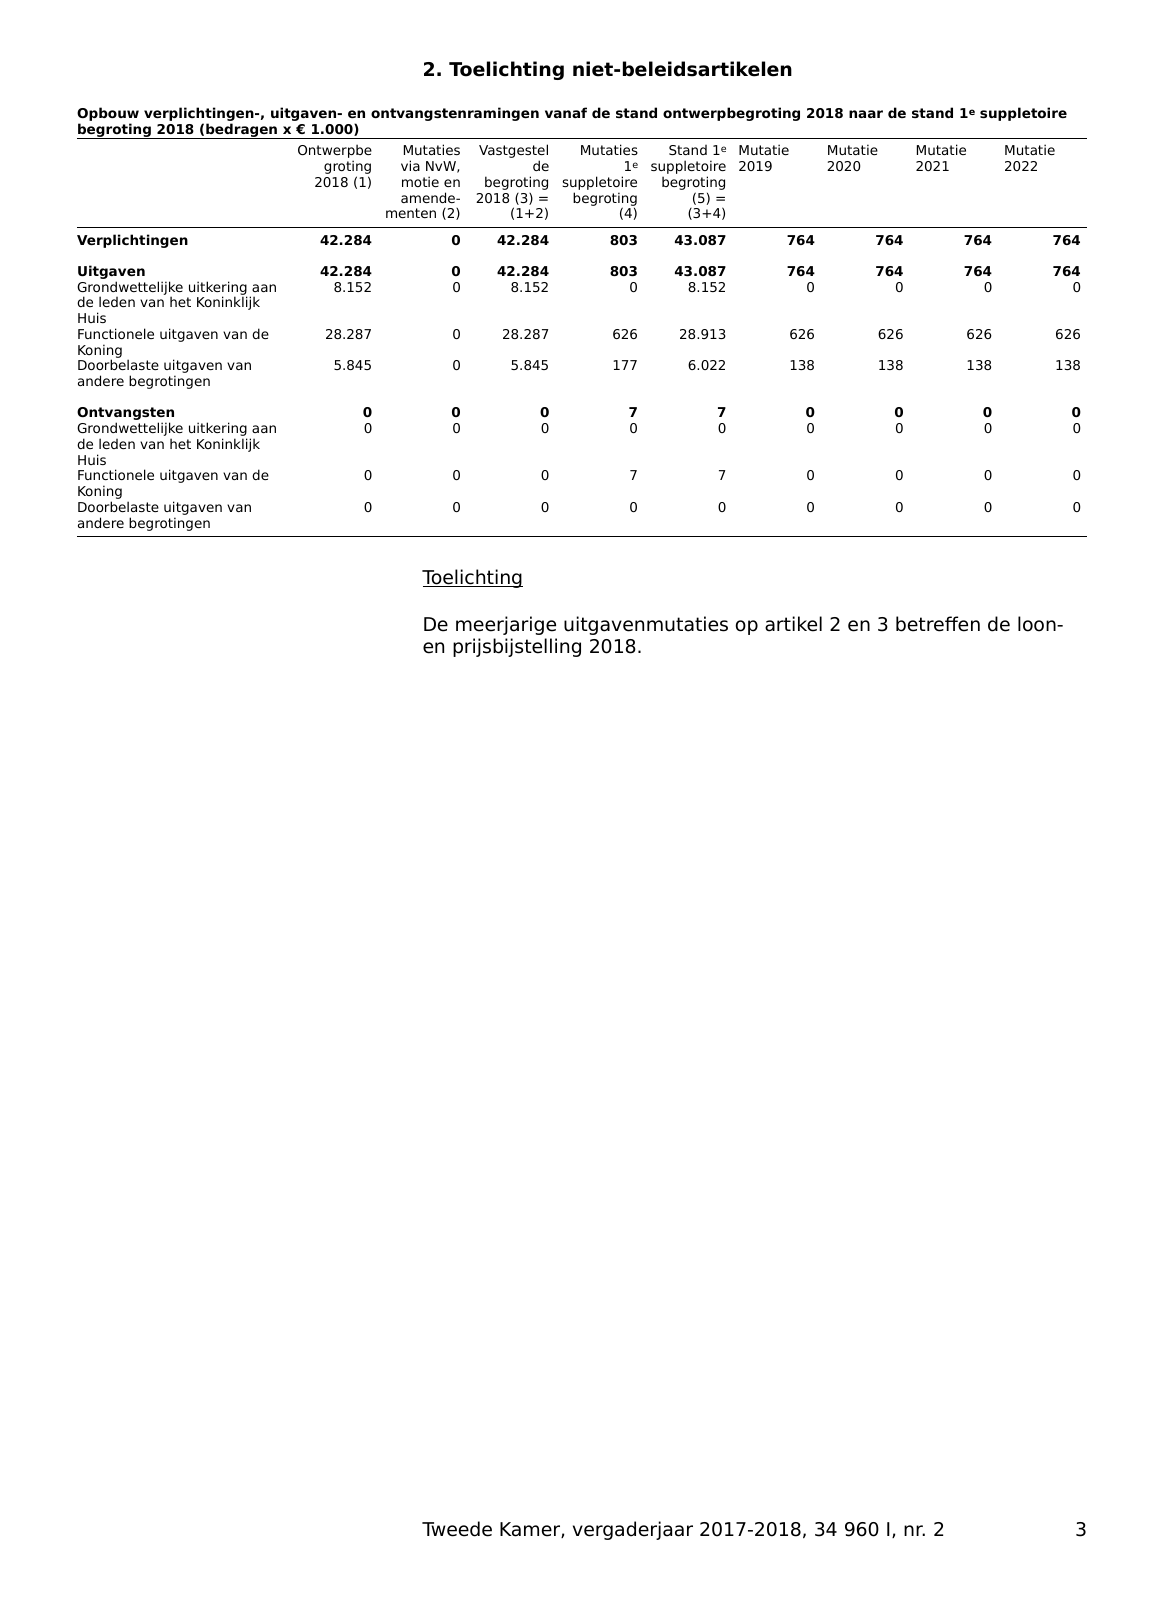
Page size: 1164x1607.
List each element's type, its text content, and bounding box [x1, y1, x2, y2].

table_cell 0 [909, 421, 998, 468]
table_cell 0 [732, 405, 821, 421]
table_cell [466, 248, 555, 264]
table_cell 0 [378, 280, 466, 327]
table_cell [909, 248, 998, 264]
table_cell 138 [909, 358, 998, 389]
table_cell Verplichtingen [77, 228, 289, 248]
table_cell 0 [378, 264, 466, 279]
table_cell 0 [909, 468, 998, 500]
table_cell 0 [378, 358, 466, 389]
table_cell [732, 390, 821, 405]
table_cell 0 [998, 468, 1087, 500]
table_cell Uitgaven [77, 264, 289, 279]
table_cell 42.284 [289, 228, 378, 248]
table_cell 0 [378, 500, 466, 536]
table_cell 764 [821, 228, 909, 248]
table_cell 764 [909, 264, 998, 279]
table_cell Functionele uitgaven van de Koning [77, 327, 289, 358]
table_cell [77, 390, 289, 405]
table_cell 626 [998, 327, 1087, 358]
table_cell [732, 248, 821, 264]
table_cell [909, 390, 998, 405]
table_cell 764 [732, 264, 821, 279]
table_cell 0 [555, 280, 644, 327]
table_cell 177 [555, 358, 644, 389]
table_cell 0 [466, 405, 555, 421]
table_cell 7 [555, 468, 644, 500]
table_cell [998, 390, 1087, 405]
table_cell 0 [732, 500, 821, 536]
table_cell [466, 390, 555, 405]
table_cell [644, 390, 732, 405]
table_cell 0 [909, 280, 998, 327]
table_cell 138 [821, 358, 909, 389]
table_cell [555, 390, 644, 405]
table_cell 0 [466, 500, 555, 536]
table_cell 28.287 [466, 327, 555, 358]
table_cell 8.152 [466, 280, 555, 327]
table_cell 0 [998, 500, 1087, 536]
table_cell 0 [821, 500, 909, 536]
table_cell 0 [998, 280, 1087, 327]
table_cell Doorbelaste uitgaven van andere begrotingen [77, 358, 289, 389]
table_cell 626 [555, 327, 644, 358]
table_cell 803 [555, 264, 644, 279]
table_cell 764 [909, 228, 998, 248]
table_cell 0 [909, 500, 998, 536]
table_cell [998, 248, 1087, 264]
table_cell 0 [821, 468, 909, 500]
table_cell Mutatie 2020 [821, 139, 909, 227]
table_cell 42.284 [466, 264, 555, 279]
table_cell 43.087 [644, 264, 732, 279]
table_cell 0 [289, 500, 378, 536]
table_cell 0 [378, 228, 466, 248]
table_cell 0 [555, 500, 644, 536]
table_cell 7 [644, 405, 732, 421]
table_cell 0 [466, 468, 555, 500]
table_cell Doorbelaste uitgaven van andere begrotingen [77, 500, 289, 536]
table_cell 8.152 [289, 280, 378, 327]
table_cell 8.152 [644, 280, 732, 327]
table_cell 28.913 [644, 327, 732, 358]
table_cell Vastgestelde begroting 2018 (3) = (1+2) [466, 139, 555, 227]
table_cell 0 [821, 421, 909, 468]
table_cell [289, 390, 378, 405]
table_cell 5.845 [466, 358, 555, 389]
table_cell 764 [998, 264, 1087, 279]
table_cell Grondwettelijke uitkering aan de leden van het Koninklijk Huis [77, 421, 289, 468]
table_cell 0 [821, 405, 909, 421]
table_cell 0 [289, 468, 378, 500]
table_cell 803 [555, 228, 644, 248]
table_cell 6.022 [644, 358, 732, 389]
table_cell Mutatie 2022 [998, 139, 1087, 227]
table_cell 0 [378, 327, 466, 358]
table_cell 7 [644, 468, 732, 500]
table_cell Functionele uitgaven van de Koning [77, 468, 289, 500]
table_cell 764 [732, 228, 821, 248]
table_cell 0 [644, 500, 732, 536]
table_header Opbouw verplichtingen-, uitgaven- en ontvangstenramingen vanaf de stand ontwerpbegroting 2018 naar de stand 1e suppletoire begroting 2018 (bedragen x € 1.000) [77, 106, 1087, 137]
table_cell 42.284 [466, 228, 555, 248]
table_cell 0 [909, 405, 998, 421]
table_cell Mutaties via NvW, motie en amende-menten (2) [378, 139, 466, 227]
table_cell 0 [378, 421, 466, 468]
table_cell 626 [732, 327, 821, 358]
table_cell [378, 248, 466, 264]
text De meerjarige uitgavenmutaties op artikel 2 en 3 betreffen de loon- en prijsbijstelling 2018. [422, 614, 1087, 658]
table_cell Stand 1e suppletoire begroting (5) = (3+4) [644, 139, 732, 227]
table_cell [378, 390, 466, 405]
table_cell 0 [998, 405, 1087, 421]
table_cell 7 [555, 405, 644, 421]
table_cell 43.087 [644, 228, 732, 248]
table_cell Mutaties 1e suppletoire begroting (4) [555, 139, 644, 227]
table_cell 764 [821, 264, 909, 279]
table_cell 0 [466, 421, 555, 468]
table_cell 626 [821, 327, 909, 358]
table_cell 0 [378, 405, 466, 421]
table_cell [555, 248, 644, 264]
table_cell 0 [289, 405, 378, 421]
table_cell Mutatie 2019 [732, 139, 821, 227]
table_cell 28.287 [289, 327, 378, 358]
table_cell 0 [732, 280, 821, 327]
table_cell [77, 248, 289, 264]
table_cell 0 [998, 421, 1087, 468]
table_cell 0 [378, 468, 466, 500]
table_cell 626 [909, 327, 998, 358]
table_cell 0 [555, 421, 644, 468]
table_cell 0 [821, 280, 909, 327]
table_cell Ontvangsten [77, 405, 289, 421]
table_cell [821, 248, 909, 264]
table_cell Grondwettelijke uitkering aan de leden van het Koninklijk Huis [77, 280, 289, 327]
subtitle 2. Toelichting niet-beleidsartikelen [422, 59, 1087, 81]
table_cell 138 [998, 358, 1087, 389]
table_cell [77, 139, 289, 227]
table_cell 0 [732, 421, 821, 468]
table_cell 0 [289, 421, 378, 468]
table_cell 42.284 [289, 264, 378, 279]
table_cell 0 [732, 468, 821, 500]
table_cell 764 [998, 228, 1087, 248]
table_cell [644, 248, 732, 264]
table_cell 5.845 [289, 358, 378, 389]
table_cell 138 [732, 358, 821, 389]
table_cell 0 [644, 421, 732, 468]
table_cell [821, 390, 909, 405]
table_cell Mutatie 2021 [909, 139, 998, 227]
table_cell Ontwerpbegroting 2018 (1) [289, 139, 378, 227]
table_cell [289, 248, 378, 264]
subtitle Toelichting [422, 567, 1087, 589]
